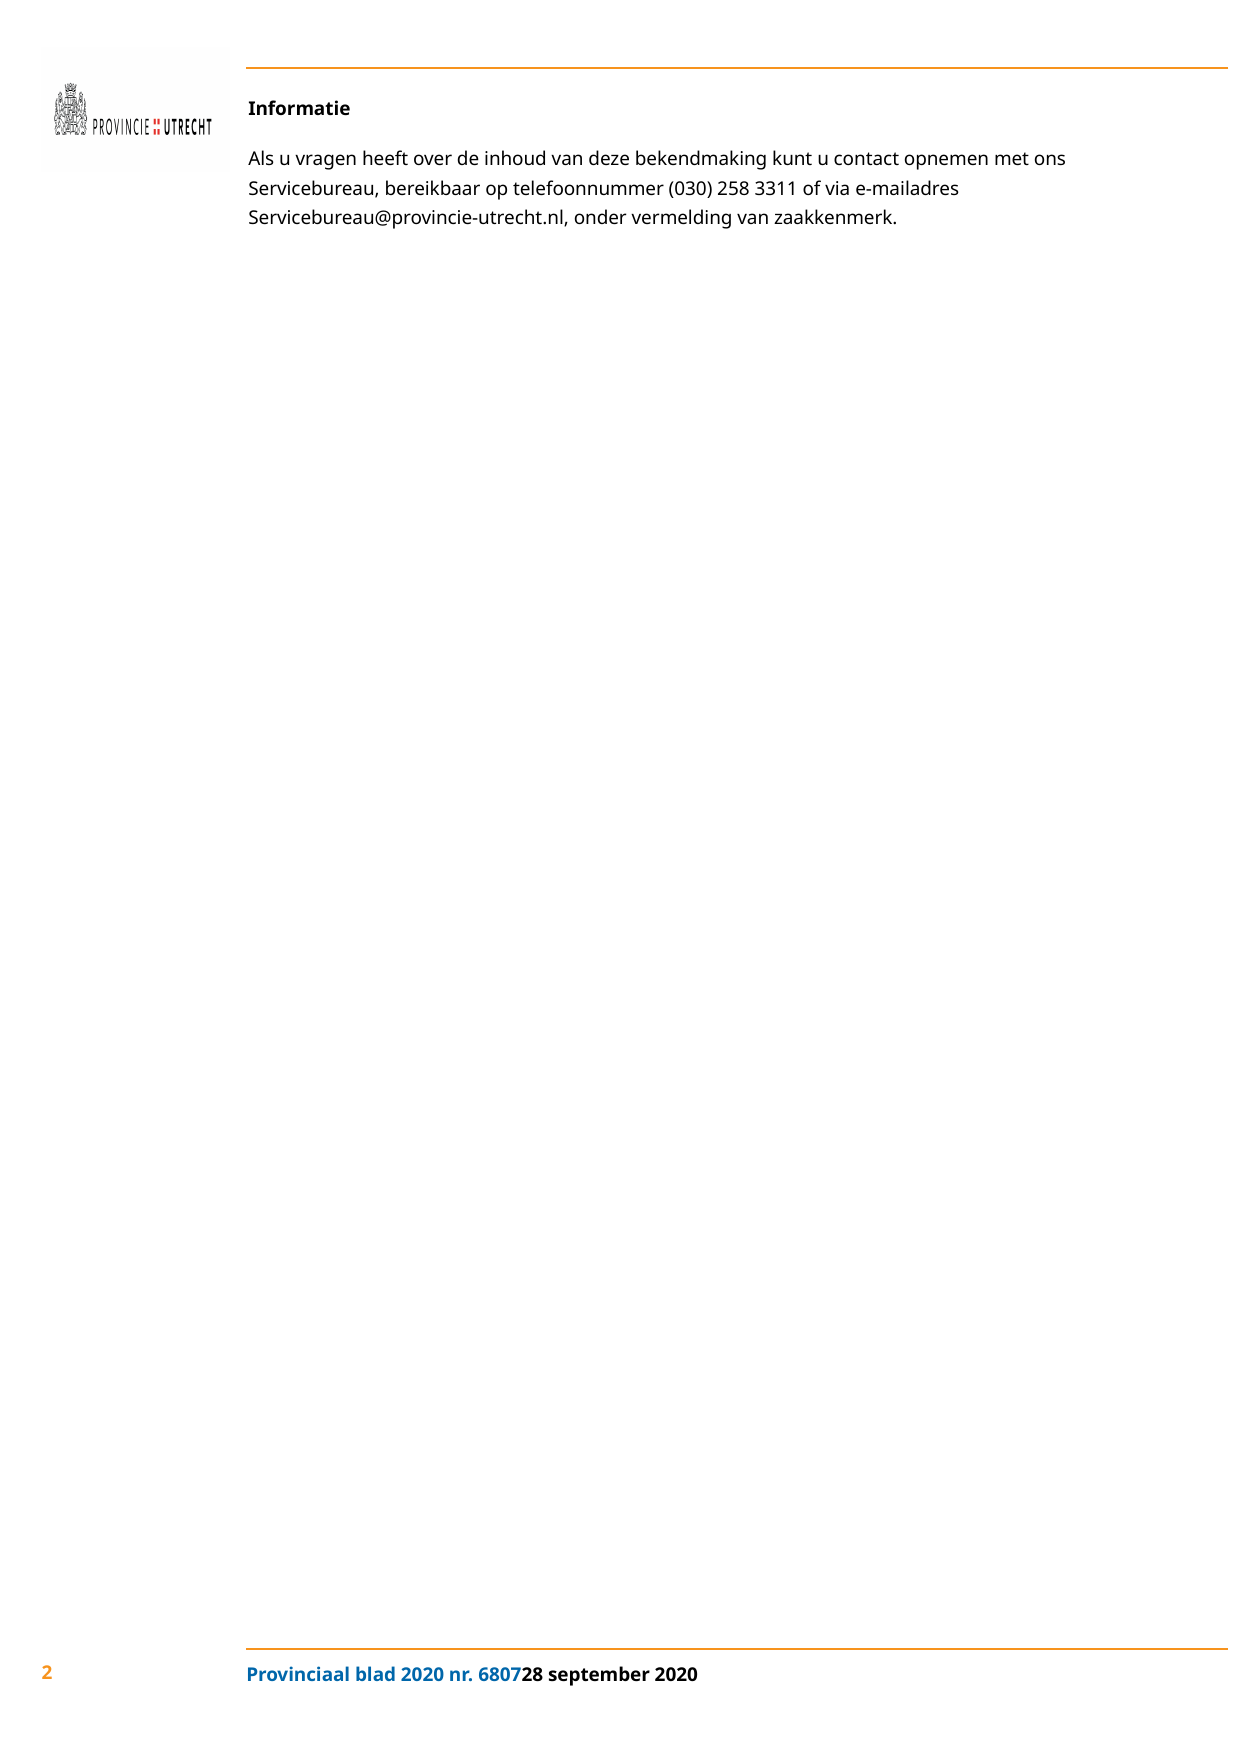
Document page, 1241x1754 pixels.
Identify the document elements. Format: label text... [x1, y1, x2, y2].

picture [41, 47, 231, 172]
text Informatie [248, 95, 1152, 121]
text Als u vragen heeft over de inhoud van deze bekendmaking kunt u contact opnemen met ons Servicebureau, bereikbaar op telefoonnummer (030) 258 3311 of via e-mailadres Servicebureau@provincie-utrecht.nl, onder vermelding van zaakkenmerk. [248, 145, 1152, 230]
